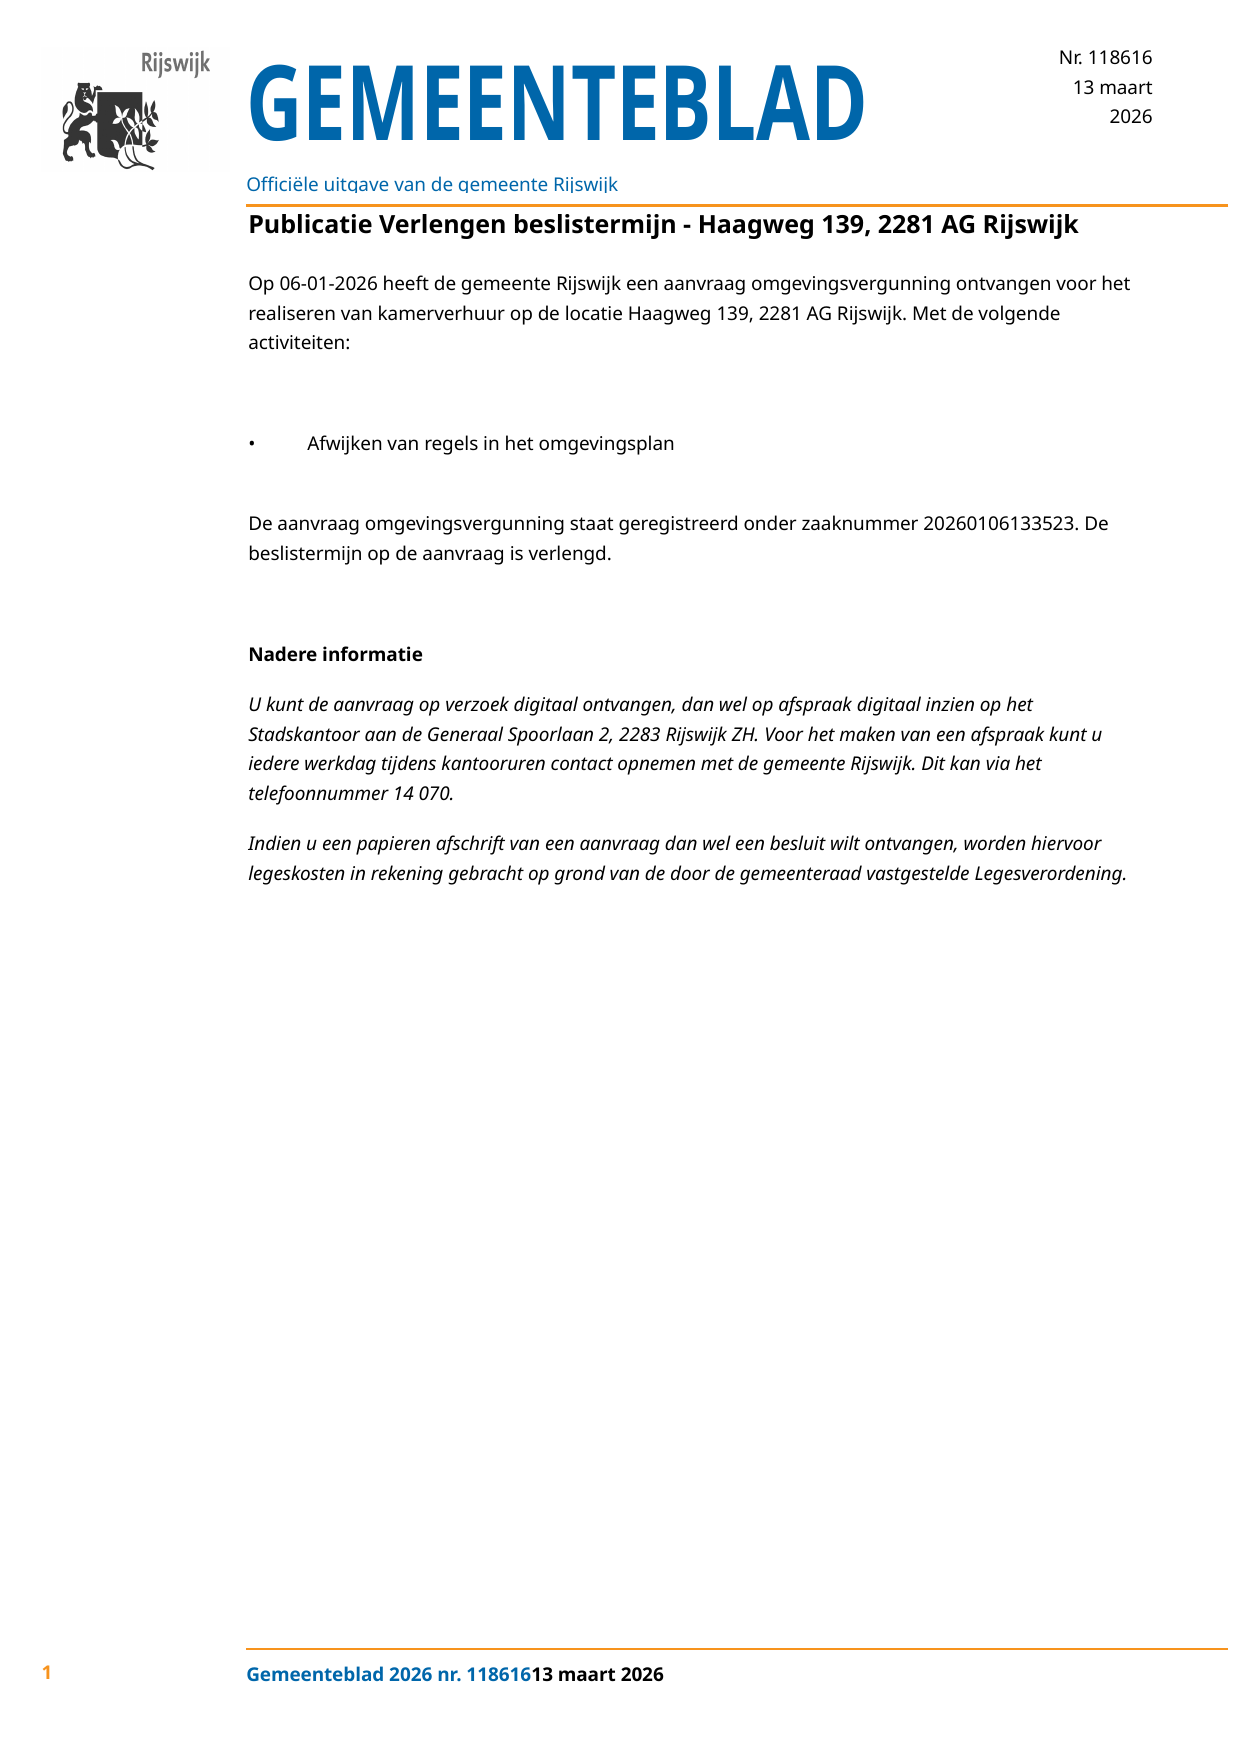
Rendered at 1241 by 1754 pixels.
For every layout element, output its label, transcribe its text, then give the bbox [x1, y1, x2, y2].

text U kunt de aanvraag op verzoek digitaal ontvangen, dan wel op afspraak digitaal inzien op het Stadskantoor aan de Generaal Spoorlaan 2, 2283 Rijswijk ZH. Voor het maken van een afspraak kunt u iedere werkdag tijdens kantooruren contact opnemen met de gemeente Rijswijk. Dit kan via het telefoonnummer 14 070. [248, 691, 1152, 806]
text Nadere informatie [248, 641, 1152, 666]
picture [41, 47, 231, 172]
text Publicatie Verlengen beslistermijn - Haagweg 139, 2281 AG Rijswijk [248, 207, 1152, 241]
text De aanvraag omgevingsvergunning staat geregistreerd onder zaaknummer 20260106133523. De beslistermijn op de aanvraag is verlengd. [248, 510, 1152, 566]
text Indien u een papieren afschrift van een aanvraag dan wel een besluit wilt ontvangen, worden hiervoor legeskosten in rekening gebracht op grond van de door de gemeenteraad vastgestelde Legesverordening. [248, 830, 1152, 886]
list Afwijken van regels in het omgevingsplan [248, 430, 1152, 456]
text Op 06-01-2026 heeft de gemeente Rijswijk een aanvraag omgevingsvergunning ontvangen voor het realiseren van kamerverhuur op de locatie Haagweg 139, 2281 AG Rijswijk. Met de volgende activiteiten: [248, 270, 1152, 355]
